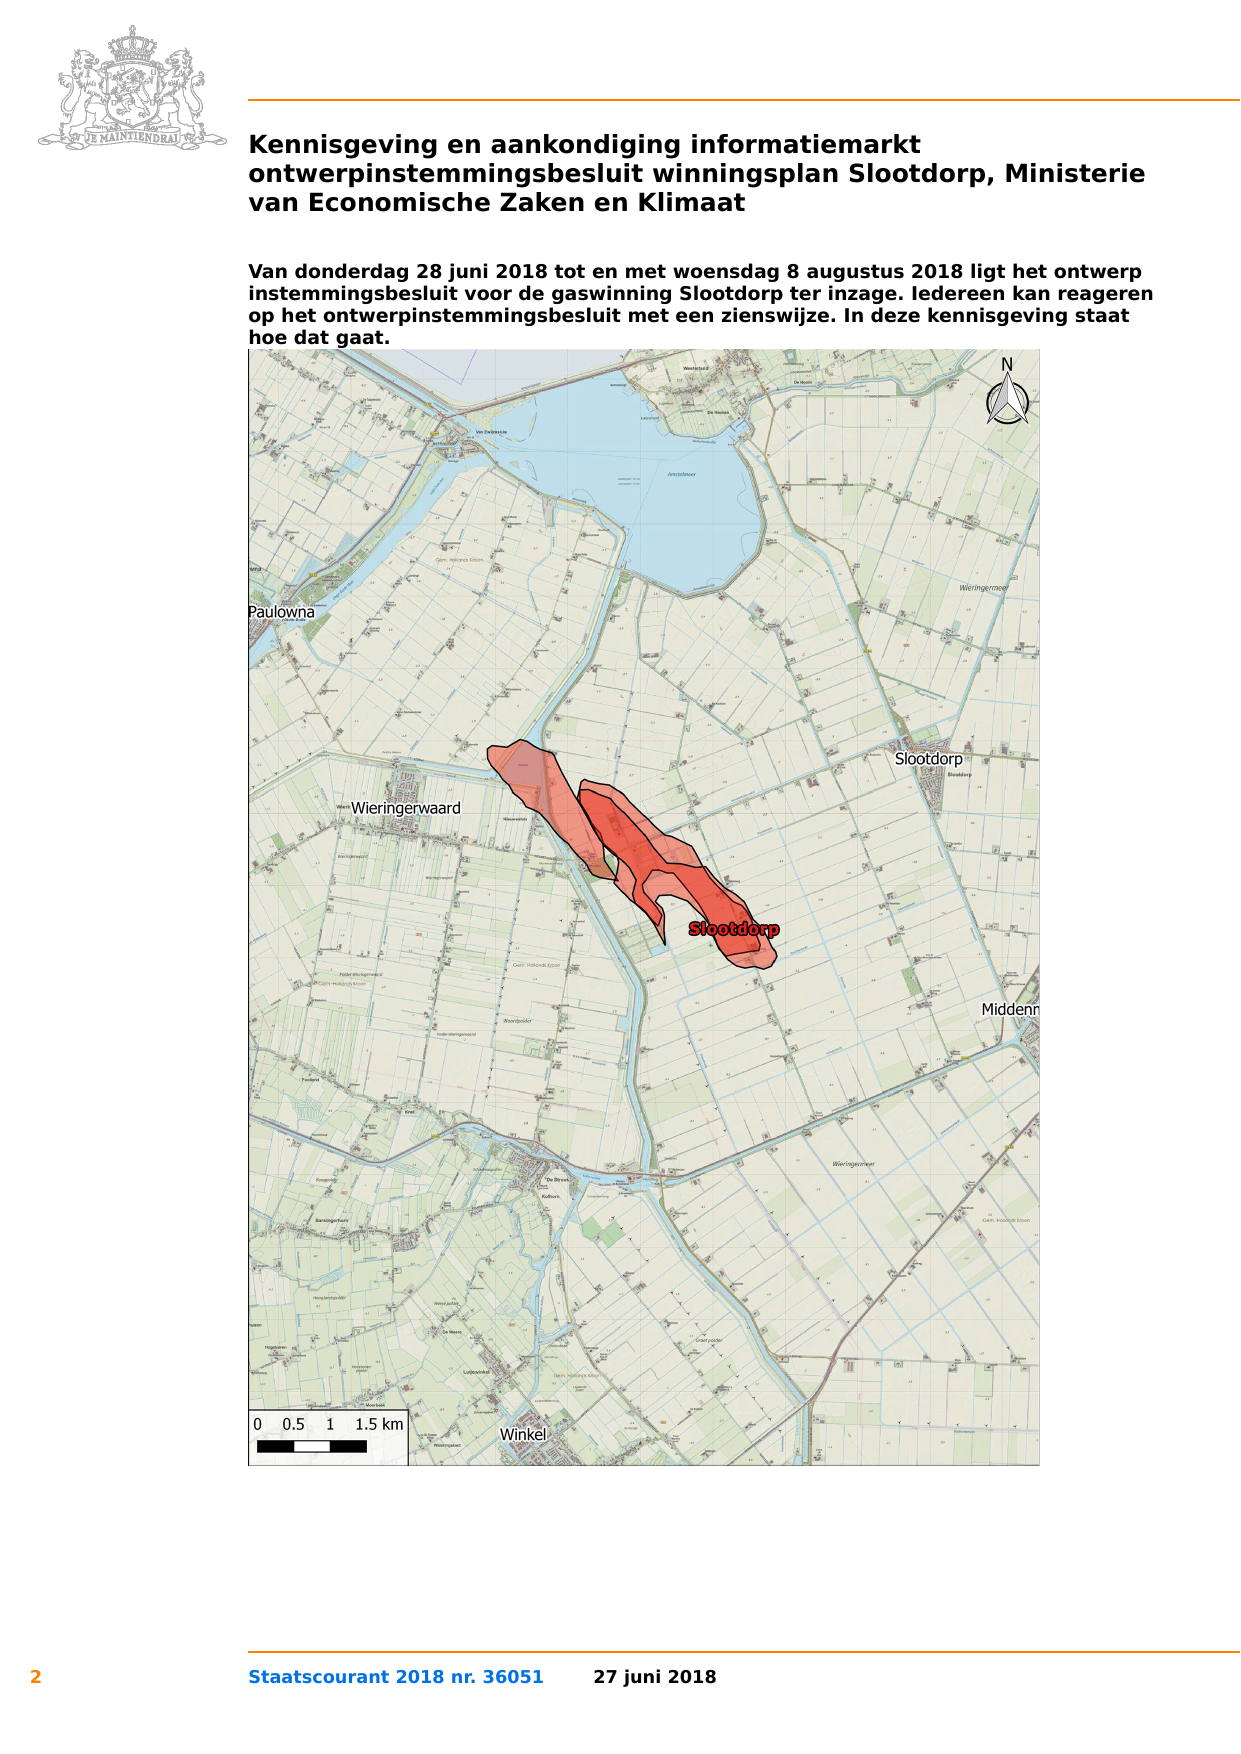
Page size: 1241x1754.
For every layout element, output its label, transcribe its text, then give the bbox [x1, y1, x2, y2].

text Van donderdag 28 juni 2018 tot en met woensdag 8 augustus 2018 ligt het ontwerp instemmingsbesluit voor de gaswinning Slootdorp ter inzage. Iedereen kan reageren op het ontwerpinstemmingsbesluit met een zienswijze. In deze kennisgeving staat hoe dat gaat. [248, 261, 1163, 1465]
picture [38, 25, 227, 150]
subtitle Kennisgeving en aankondiging informatiemarkt ontwerpinstemmingsbesluit winningsplan Slootdorp, Ministerie van Economische Zaken en Klimaat [248, 130, 1163, 217]
picture [248, 349, 1040, 1466]
